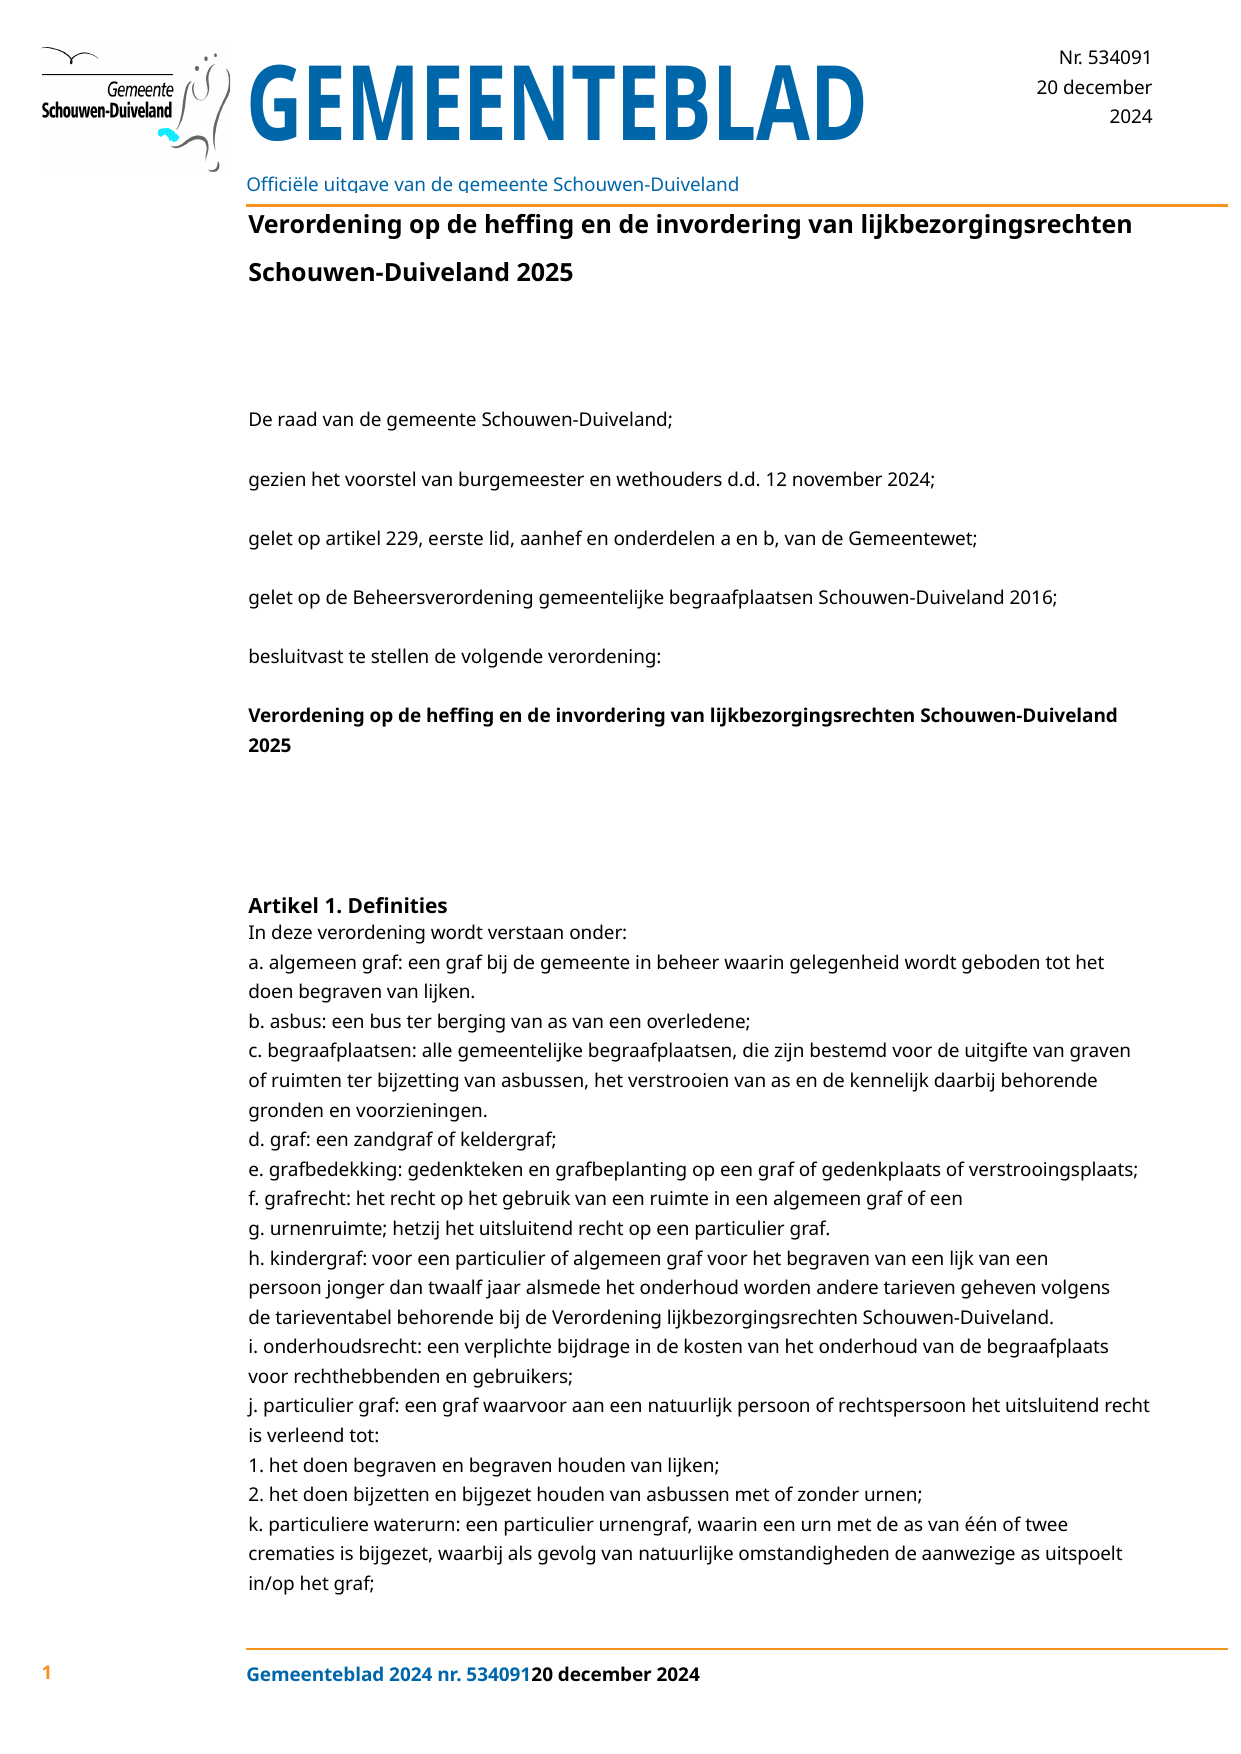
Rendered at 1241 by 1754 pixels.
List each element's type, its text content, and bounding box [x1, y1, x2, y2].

text de tarieventabel behorende bij de Verordening lijkbezorgingsrechten Schouwen-Duiveland. [248, 1304, 1152, 1330]
text In deze verordening wordt verstaan onder: [248, 919, 1152, 945]
text gelet op de Beheersverordening gemeentelijke begraafplaatsen Schouwen-Duiveland 2016; [248, 584, 1152, 610]
text h. kindergraf: voor een particulier of algemeen graf voor het begraven van een lijk van een [248, 1245, 1152, 1271]
text a. algemeen graf: een graf bij de gemeente in beheer waarin gelegenheid wordt geboden tot het doen begraven van lijken. [248, 949, 1152, 1004]
text persoon jonger dan twaalf jaar alsmede het onderhoud worden andere tarieven geheven volgens [248, 1274, 1152, 1300]
text Verordening op de heffing en de invordering van lijkbezorgingsrechten Schouwen-Duiveland 2025 [248, 207, 1152, 288]
text f. grafrecht: het recht op het gebruik van een ruimte in een algemeen graf of een [248, 1186, 1152, 1211]
text b. asbus: een bus ter berging van as van een overledene; [248, 1008, 1152, 1034]
text gezien het voorstel van burgemeester en wethouders d.d. 12 november 2024; [248, 466, 1152, 492]
text besluitvast te stellen de volgende verordening: [248, 643, 1152, 669]
text Artikel 1. Definities [248, 891, 1152, 919]
picture [41, 47, 231, 172]
text c. begraafplaatsen: alle gemeentelijke begraafplaatsen, die zijn bestemd voor de uitgifte van graven of ruimten ter bijzetting van asbussen, het verstrooien van as en de kennelijk daarbij behorende gronden en voorzieningen. [248, 1038, 1152, 1123]
text e. grafbedekking: gedenkteken en grafbeplanting op een graf of gedenkplaats of verstrooingsplaats; [248, 1156, 1152, 1182]
text j. particulier graf: een graf waarvoor aan een natuurlijk persoon of rechtspersoon het uitsluitend recht is verleend tot: [248, 1393, 1152, 1448]
text k. particuliere waterurn: een particulier urnengraf, waarin een urn met de as van één of twee crematies is bijgezet, waarbij als gevolg van natuurlijke omstandigheden de aanwezige as uitspoelt in/op het graf; [248, 1511, 1152, 1596]
text gelet op artikel 229, eerste lid, aanhef en onderdelen a en b, van de Gemeentewet; [248, 525, 1152, 551]
text De raad van de gemeente Schouwen-Duiveland; [248, 407, 1152, 432]
text 2. het doen bijzetten en bijgezet houden van asbussen met of zonder urnen; [248, 1481, 1152, 1507]
text d. graf: een zandgraf of keldergraf; [248, 1126, 1152, 1152]
text i. onderhoudsrecht: een verplichte bijdrage in de kosten van het onderhoud van de begraafplaats voor rechthebbenden en gebruikers; [248, 1333, 1152, 1389]
text 1. het doen begraven en begraven houden van lijken; [248, 1452, 1152, 1478]
text Verordening op de heffing en de invordering van lijkbezorgingsrechten Schouwen-Duiveland 2025 [248, 702, 1152, 758]
text g. urnenruimte; hetzij het uitsluitend recht op een particulier graf. [248, 1215, 1152, 1241]
